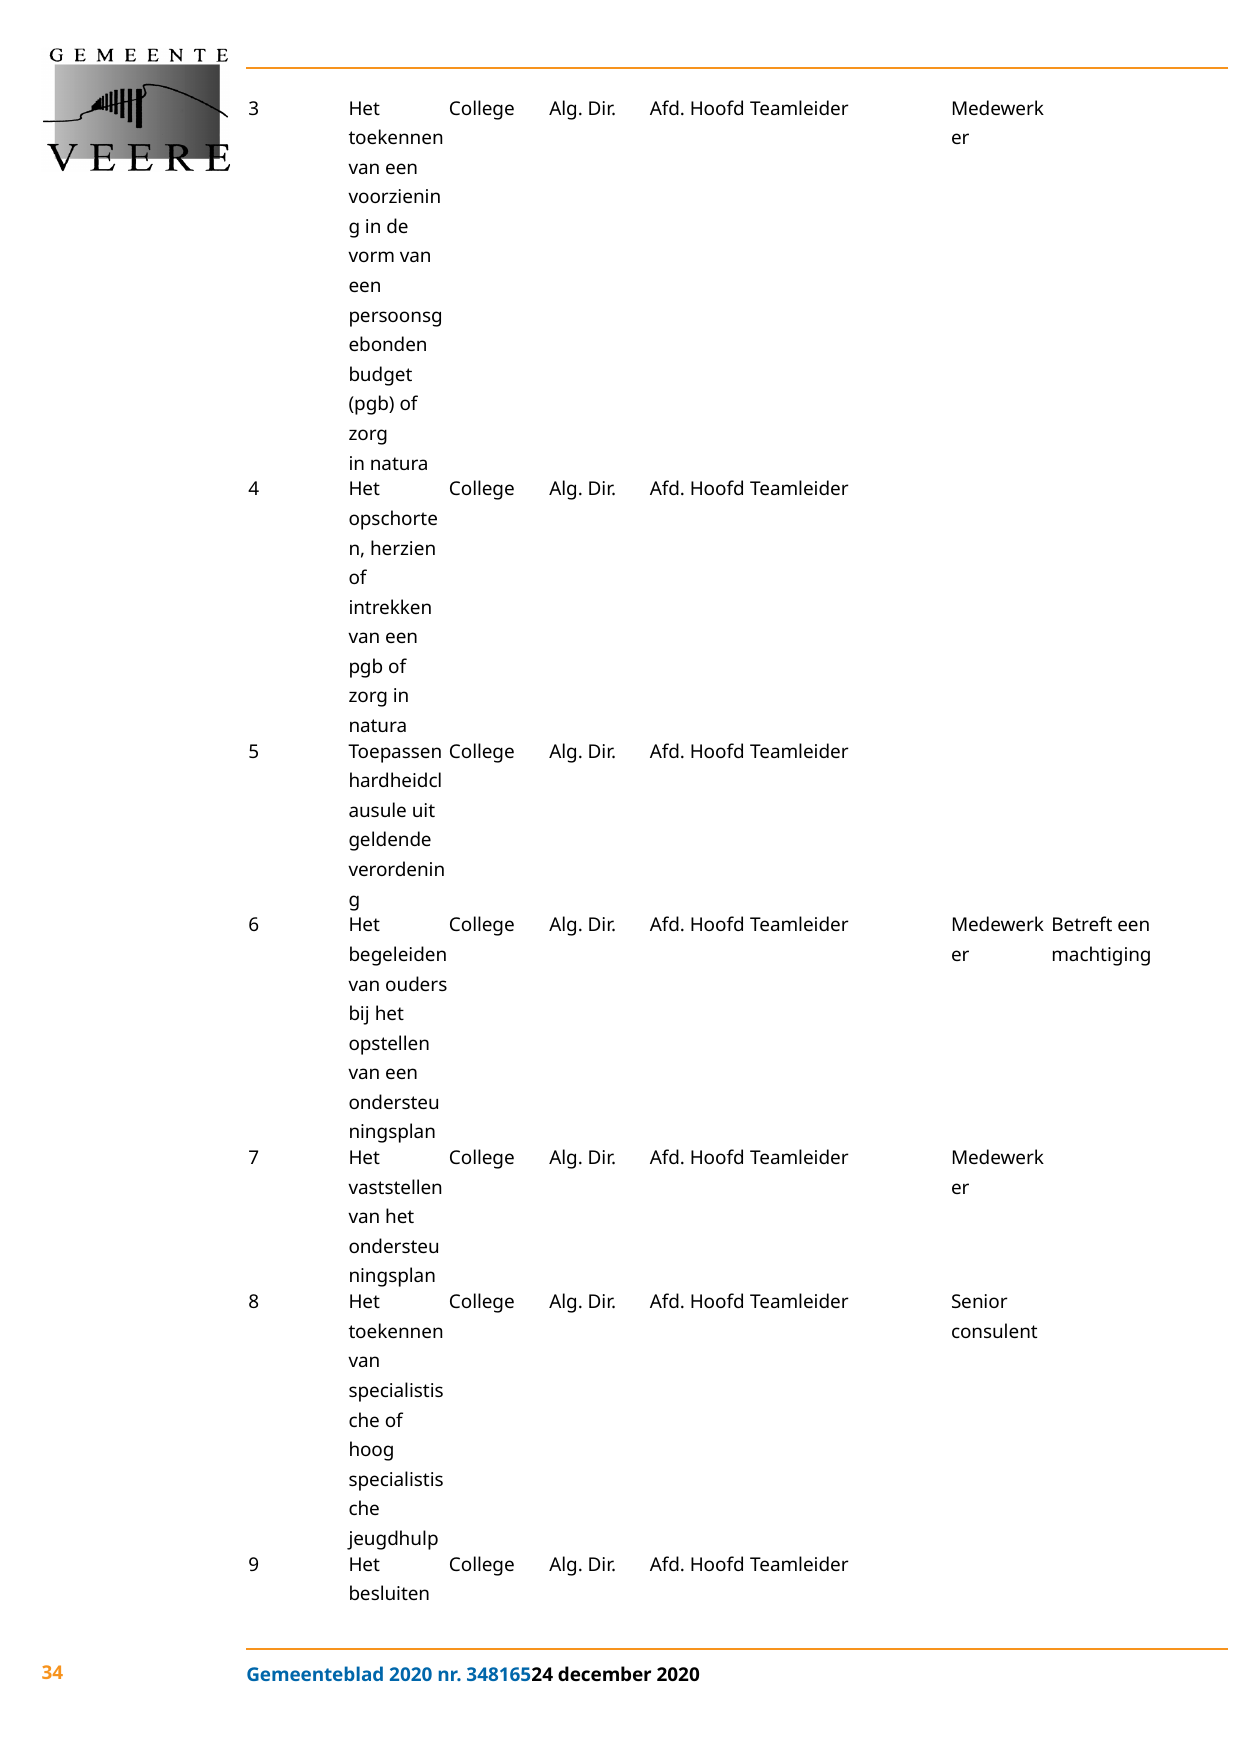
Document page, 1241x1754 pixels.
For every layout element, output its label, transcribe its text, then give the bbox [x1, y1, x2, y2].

table_cell Medewerker [951, 95, 1051, 476]
table_cell Senior consulent [951, 1289, 1051, 1551]
table_cell [951, 1551, 1051, 1606]
table_cell College [449, 95, 549, 476]
table_cell Afd. Hoofd [650, 1289, 750, 1551]
table_cell Het besluiten [348, 1551, 449, 1606]
table_cell Alg. Dir. [549, 1144, 649, 1288]
table_cell Teamleider [750, 1289, 951, 1551]
table_cell [1051, 738, 1152, 912]
table_cell Afd. Hoofd [650, 476, 750, 738]
table_cell Het opschorten, herzien of intrekken van een pgb of zorg in natura [348, 476, 449, 738]
table_cell [1051, 1289, 1152, 1551]
table_cell Teamleider [750, 912, 951, 1144]
table_cell College [449, 1551, 549, 1606]
picture [41, 47, 231, 172]
table_cell [1051, 95, 1152, 476]
table_cell 6 [248, 912, 348, 1144]
table_cell Afd. Hoofd [650, 738, 750, 912]
table_cell 5 [248, 738, 348, 912]
table_cell [1051, 476, 1152, 738]
table_cell Afd. Hoofd [650, 1551, 750, 1606]
table_cell Toepassen hardheidclausule uit geldende verordening [348, 738, 449, 912]
table_cell [951, 738, 1051, 912]
table_cell College [449, 912, 549, 1144]
table_cell [1051, 1551, 1152, 1606]
table_cell College [449, 1289, 549, 1551]
table_cell College [449, 1144, 549, 1288]
table_cell Afd. Hoofd [650, 912, 750, 1144]
table_cell Alg. Dir. [549, 912, 649, 1144]
table_cell 9 [248, 1551, 348, 1606]
table_cell Alg. Dir. [549, 95, 649, 476]
table_cell Alg. Dir. [549, 1551, 649, 1606]
table_cell College [449, 738, 549, 912]
table_cell Teamleider [750, 738, 951, 912]
table_cell 3 [248, 95, 348, 476]
table_cell Medewerker [951, 1144, 1051, 1288]
table_cell 7 [248, 1144, 348, 1288]
table_cell Teamleider [750, 1551, 951, 1606]
table_cell Het toekennen van specialistische of hoog specialistische jeugdhulp [348, 1289, 449, 1551]
table_cell Afd. Hoofd [650, 1144, 750, 1288]
table_cell Medewerker [951, 912, 1051, 1144]
table_cell Teamleider [750, 476, 951, 738]
table_cell Het vaststellen van het ondersteuningsplan [348, 1144, 449, 1288]
table_cell College [449, 476, 549, 738]
table_cell [1051, 1144, 1152, 1288]
table_cell Het begeleiden van ouders bij het opstellen van een ondersteuningsplan [348, 912, 449, 1144]
table_cell 8 [248, 1289, 348, 1551]
table_cell Teamleider [750, 1144, 951, 1288]
table_cell Alg. Dir. [549, 1289, 649, 1551]
table_cell Teamleider [750, 95, 951, 476]
table_cell Alg. Dir. [549, 738, 649, 912]
table_cell Betreft een machtiging [1051, 912, 1152, 1144]
table_cell Alg. Dir. [549, 476, 649, 738]
table_cell Het toekennen van een voorziening in de vorm van een persoonsgebonden budget (pgb) of zorg in natura [348, 95, 449, 476]
table_cell [951, 476, 1051, 738]
table_cell Afd. Hoofd [650, 95, 750, 476]
table_cell 4 [248, 476, 348, 738]
